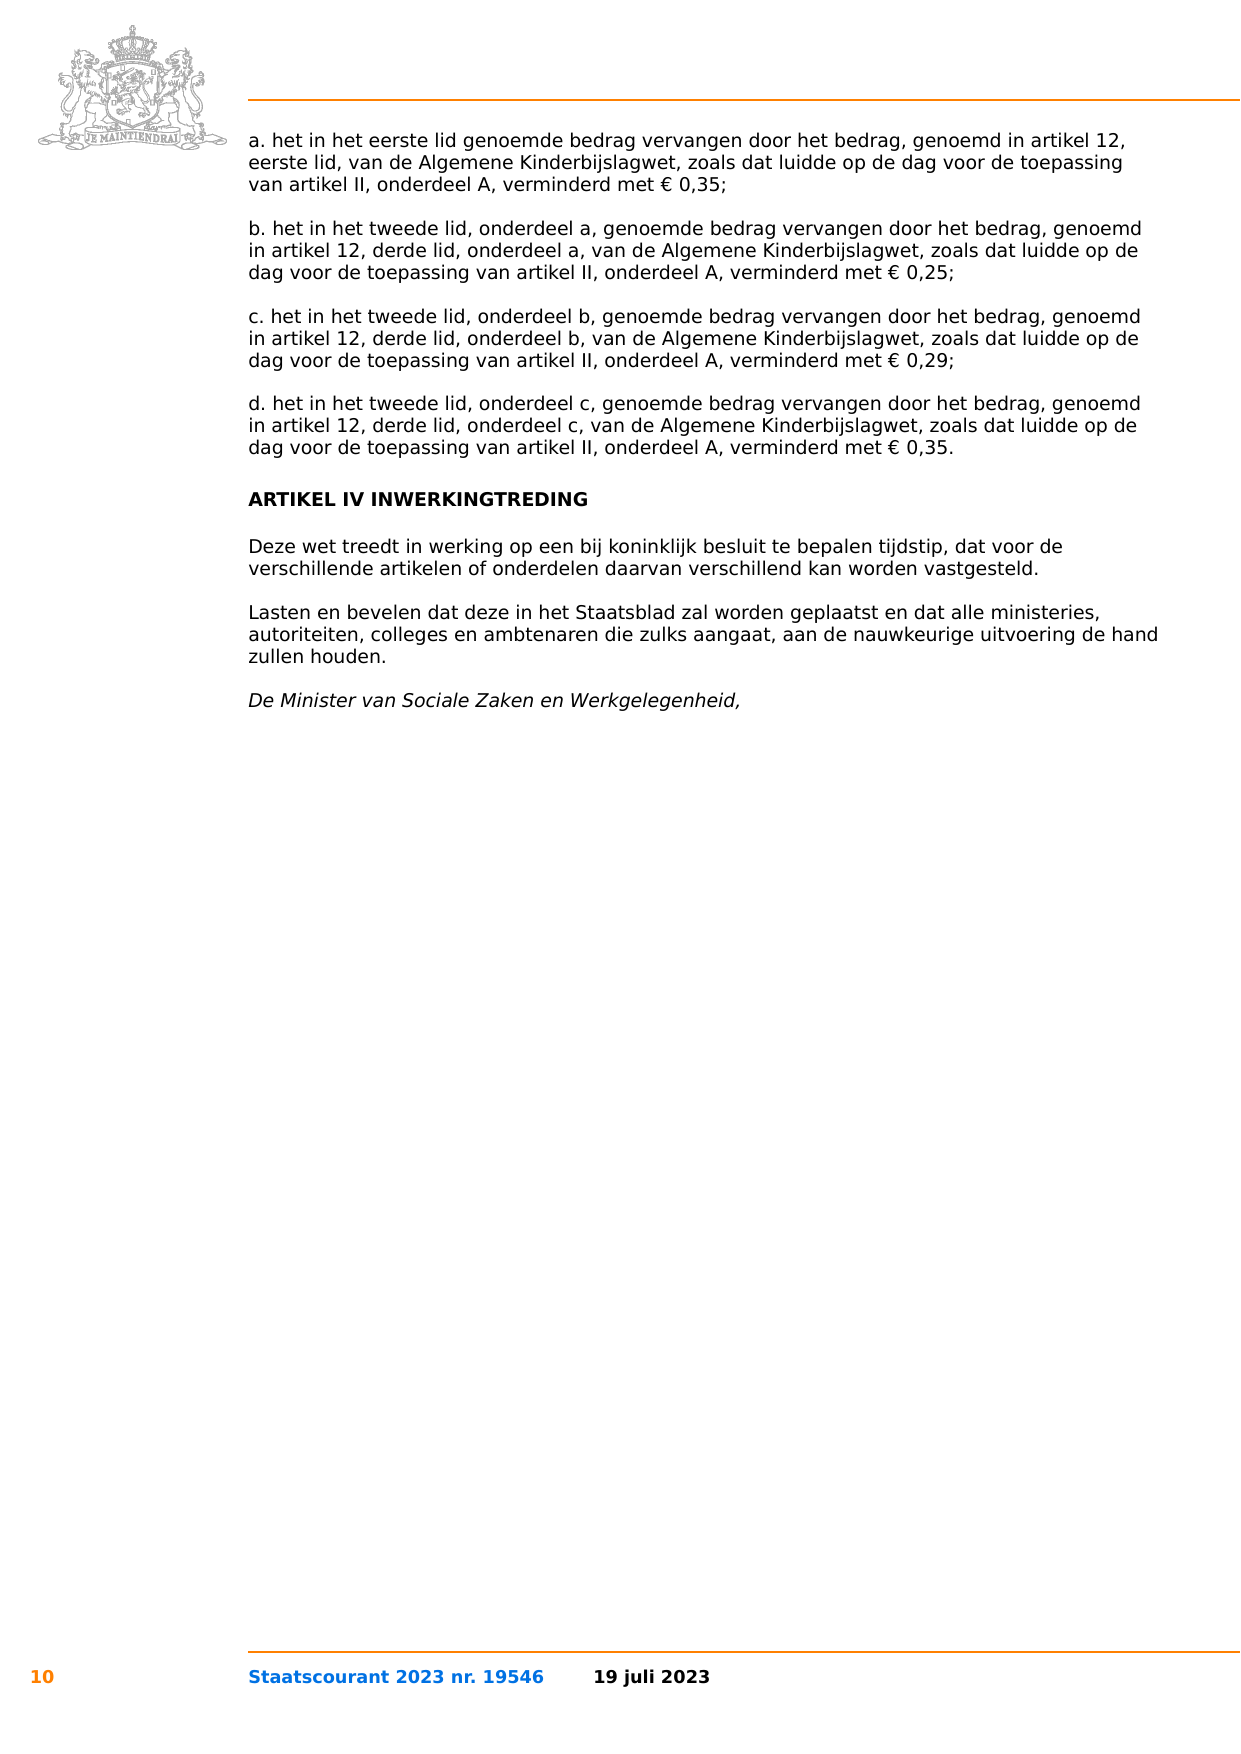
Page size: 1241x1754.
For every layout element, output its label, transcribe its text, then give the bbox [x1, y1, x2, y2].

text d. het in het tweede lid, onderdeel c, genoemde bedrag vervangen door het bedrag, genoemd in artikel 12, derde lid, onderdeel c, van de Algemene Kinderbijslagwet, zoals dat luidde op de dag voor de toepassing van artikel II, onderdeel A, verminderd met € 0,35. [248, 393, 1163, 459]
text b. het in het tweede lid, onderdeel a, genoemde bedrag vervangen door het bedrag, genoemd in artikel 12, derde lid, onderdeel a, van de Algemene Kinderbijslagwet, zoals dat luidde op de dag voor de toepassing van artikel II, onderdeel A, verminderd met € 0,25; [248, 218, 1163, 284]
text Deze wet treedt in werking op een bij koninklijk besluit te bepalen tijdstip, dat voor de verschillende artikelen of onderdelen daarvan verschillend kan worden vastgesteld. [248, 536, 1163, 580]
picture [38, 25, 227, 150]
text a. het in het eerste lid genoemde bedrag vervangen door het bedrag, genoemd in artikel 12, eerste lid, van de Algemene Kinderbijslagwet, zoals dat luidde op de dag voor de toepassing van artikel II, onderdeel A, verminderd met € 0,35; [248, 130, 1163, 196]
subtitle ARTIKEL IV INWERKINGTREDING [248, 489, 1163, 511]
text De Minister van Sociale Zaken en Werkgelegenheid, [248, 690, 1163, 712]
text c. het in het tweede lid, onderdeel b, genoemde bedrag vervangen door het bedrag, genoemd in artikel 12, derde lid, onderdeel b, van de Algemene Kinderbijslagwet, zoals dat luidde op de dag voor de toepassing van artikel II, onderdeel A, verminderd met € 0,29; [248, 306, 1163, 371]
text Lasten en bevelen dat deze in het Staatsblad zal worden geplaatst en dat alle ministeries, autoriteiten, colleges en ambtenaren die zulks aangaat, aan de nauwkeurige uitvoering de hand zullen houden. [248, 602, 1163, 668]
